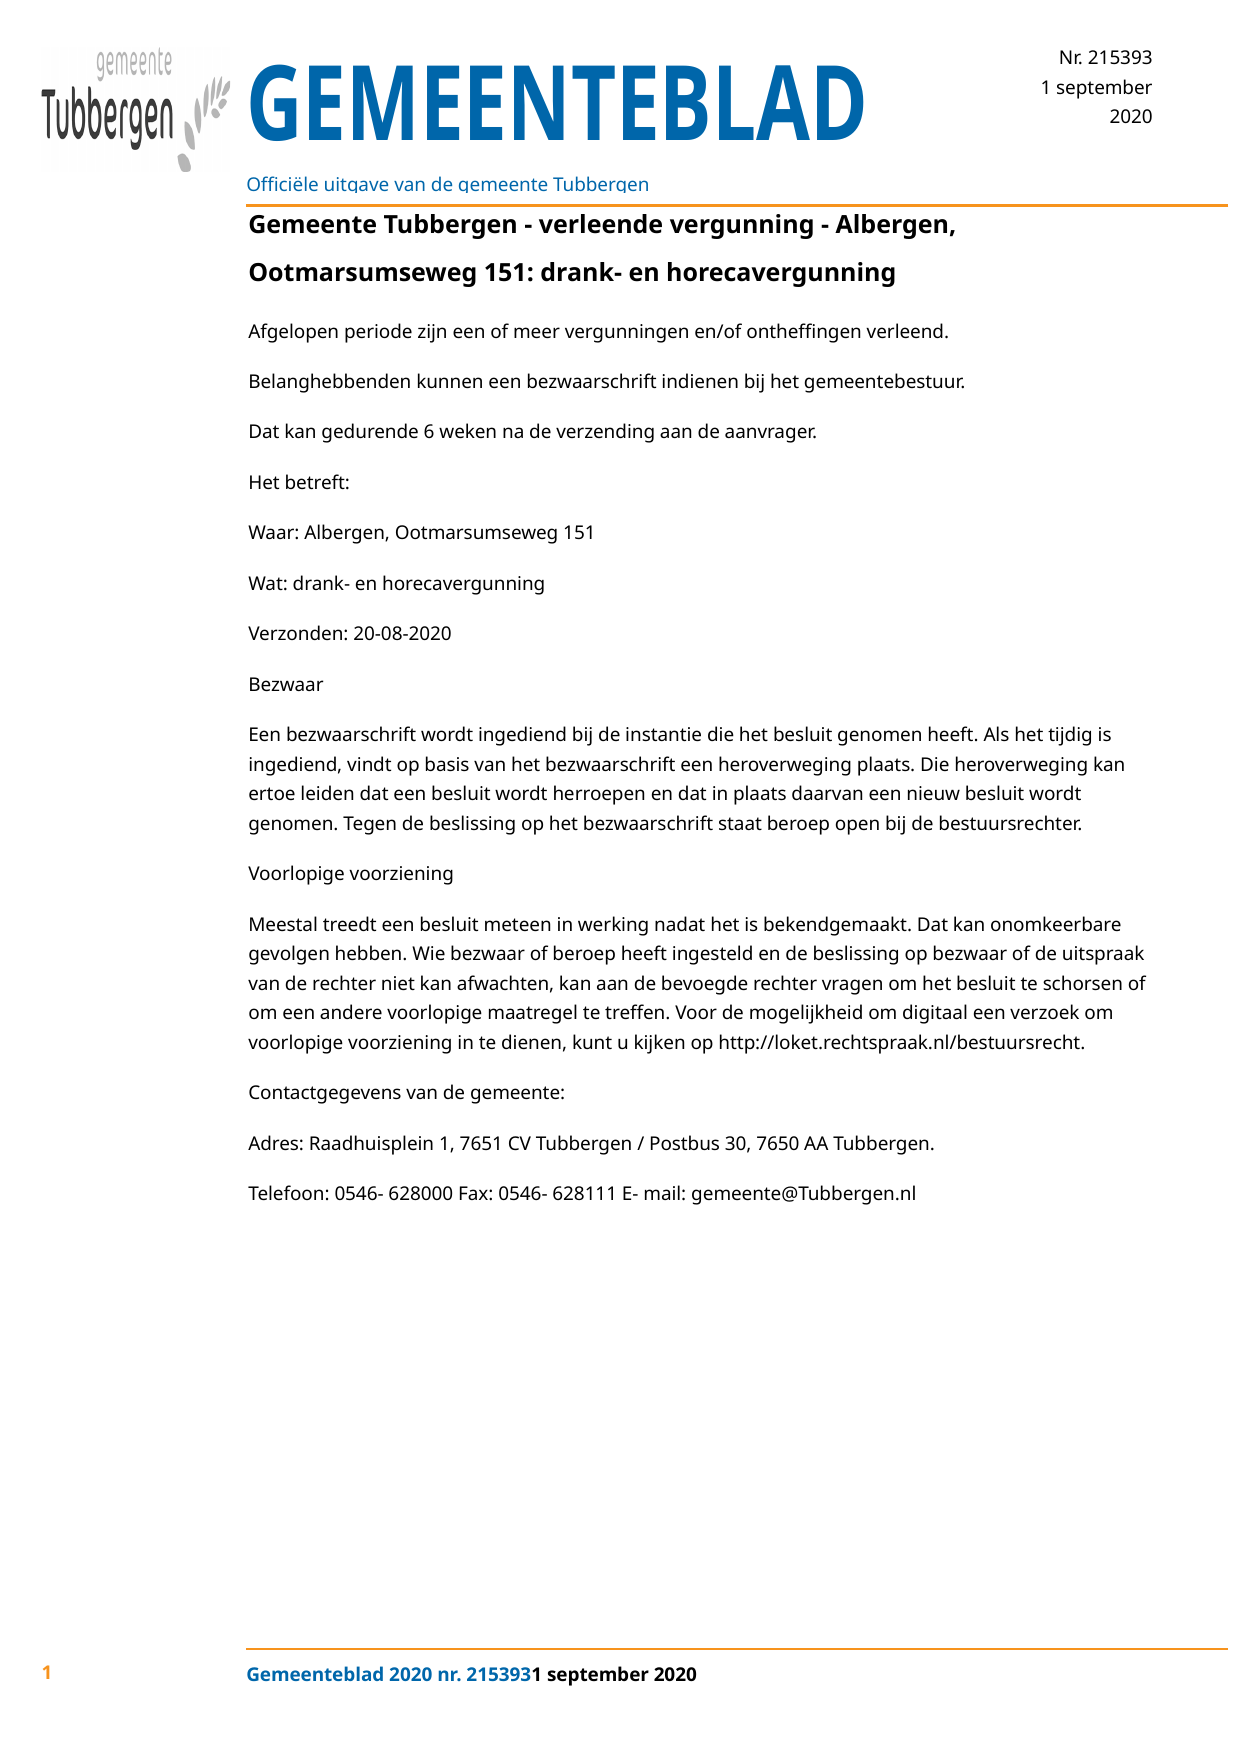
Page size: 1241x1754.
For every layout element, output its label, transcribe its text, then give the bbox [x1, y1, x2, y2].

text Het betreft: [248, 469, 1152, 495]
text Waar: Albergen, Ootmarsumseweg 151 [248, 519, 1152, 545]
text Voorlopige voorziening [248, 860, 1152, 886]
text Afgelopen periode zijn een of meer vergunningen en/of ontheffingen verleend. [248, 318, 1152, 344]
picture [41, 47, 231, 172]
text Verzonden: 20-08-2020 [248, 620, 1152, 646]
text Contactgegevens van de gemeente: [248, 1079, 1152, 1105]
text Bezwaar [248, 671, 1152, 697]
text Gemeente Tubbergen - verleende vergunning - Albergen, Ootmarsumseweg 151: drank- en horecavergunning [248, 207, 1152, 288]
text Belanghebbenden kunnen een bezwaarschrift indienen bij het gemeentebestuur. [248, 368, 1152, 394]
text Een bezwaarschrift wordt ingediend bij de instantie die het besluit genomen heeft. Als het tijdig is ingediend, vindt op basis van het bezwaarschrift een heroverweging plaats. Die heroverweging kan ertoe leiden dat een besluit wordt herroepen en dat in plaats daarvan een nieuw besluit wordt genomen. Tegen de beslissing op het bezwaarschrift staat beroep open bij de bestuursrechter. [248, 721, 1152, 836]
text Adres: Raadhuisplein 1, 7651 CV Tubbergen / Postbus 30, 7650 AA Tubbergen. [248, 1130, 1152, 1156]
text Telefoon: 0546- 628000 Fax: 0546- 628111 E- mail: gemeente@Tubbergen.nl [248, 1180, 1152, 1206]
text Wat: drank- en horecavergunning [248, 570, 1152, 596]
text Dat kan gedurende 6 weken na de verzending aan de aanvrager. [248, 419, 1152, 444]
text Meestal treedt een besluit meteen in werking nadat het is bekendgemaakt. Dat kan onomkeerbare gevolgen hebben. Wie bezwaar of beroep heeft ingesteld en de beslissing op bezwaar of de uitspraak van de rechter niet kan afwachten, kan aan de bevoegde rechter vragen om het besluit te schorsen of om een andere voorlopige maatregel te treffen. Voor de mogelijkheid om digitaal een verzoek om voorlopige voorziening in te dienen, kunt u kijken op http://loket.rechtspraak.nl/bestuursrecht. [248, 911, 1152, 1055]
